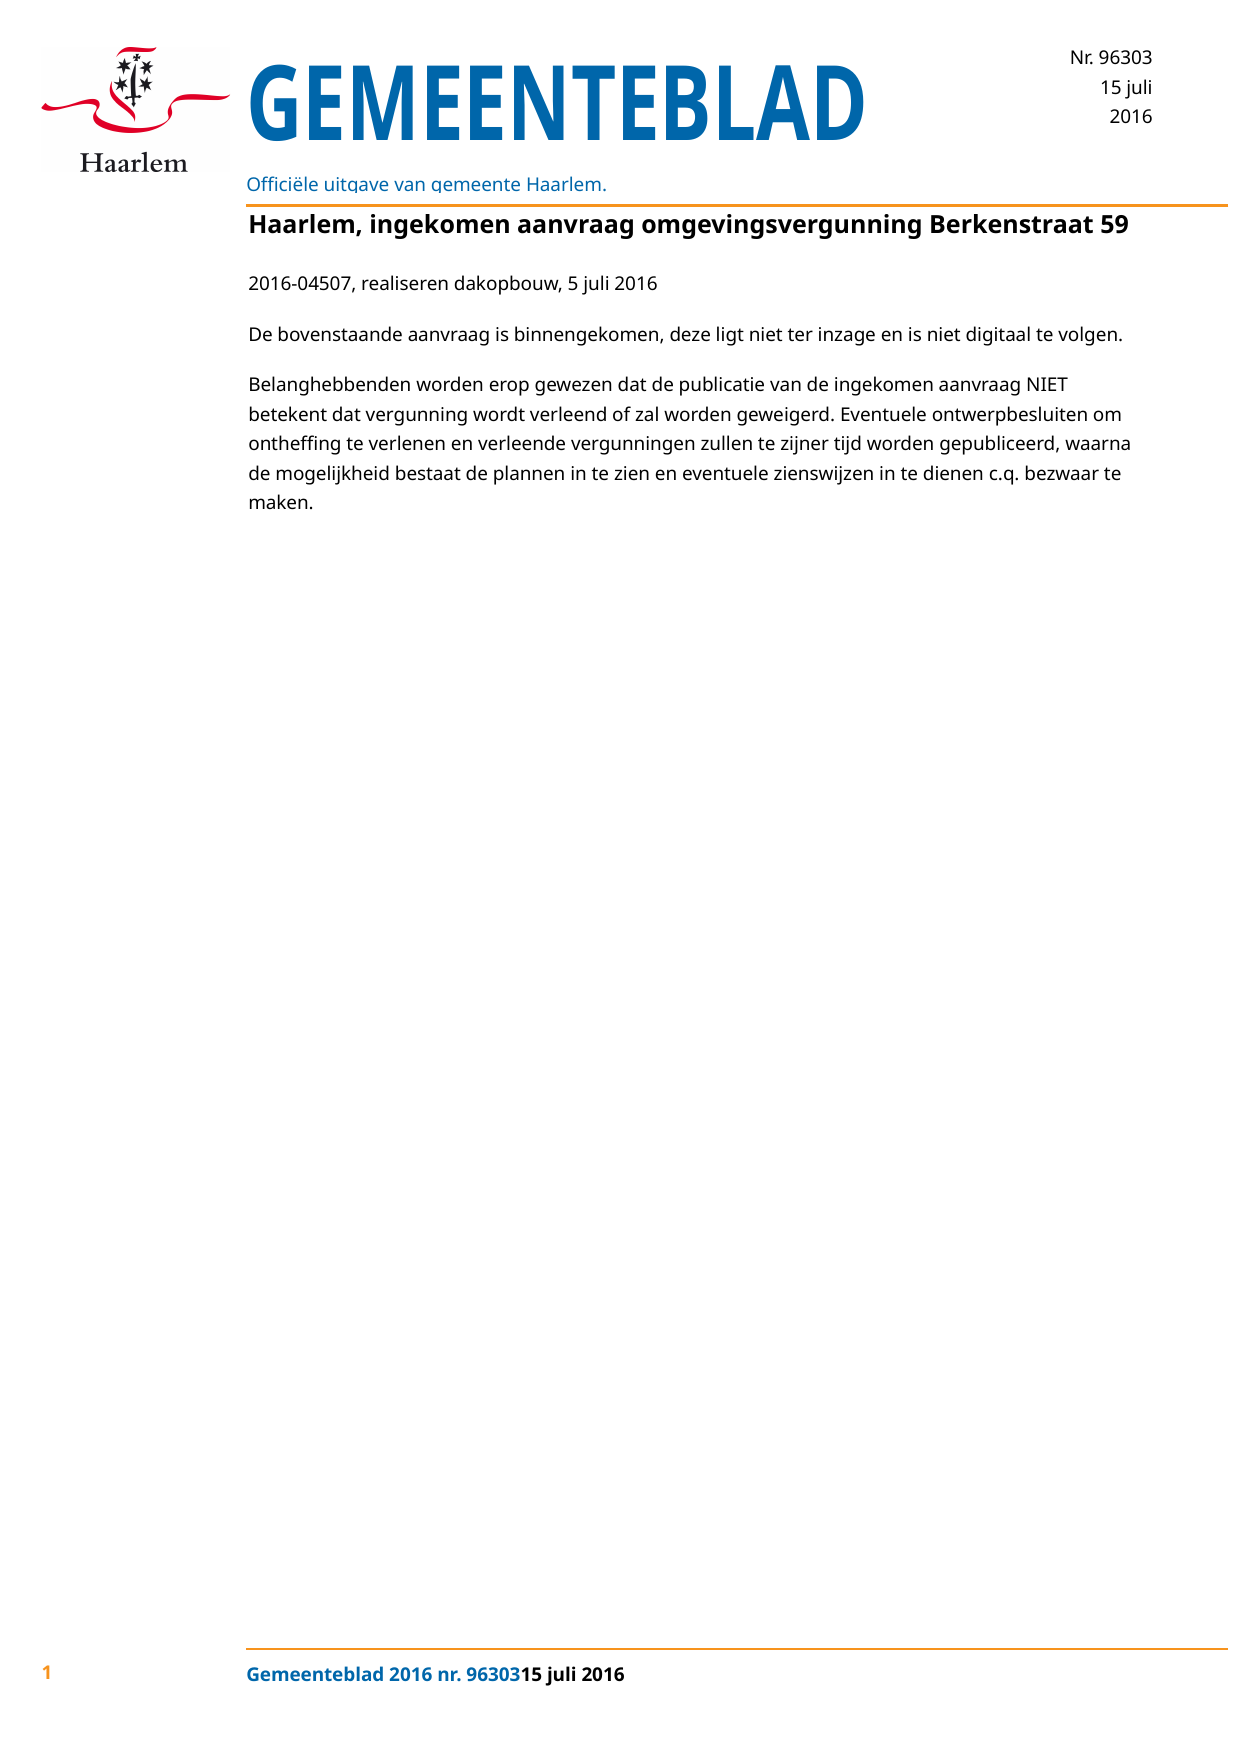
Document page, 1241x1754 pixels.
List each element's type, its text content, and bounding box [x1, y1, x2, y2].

text Belanghebbenden worden erop gewezen dat de publicatie van de ingekomen aanvraag NIET betekent dat vergunning wordt verleend of zal worden geweigerd. Eventuele ontwerpbesluiten om ontheffing te verlenen en verleende vergunningen zullen te zijner tijd worden gepubliceerd, waarna de mogelijkheid bestaat de plannen in te zien en eventuele zienswijzen in te dienen c.q. bezwaar te maken. [248, 371, 1152, 515]
text De bovenstaande aanvraag is binnengekomen, deze ligt niet ter inzage en is niet digitaal te volgen. [248, 321, 1152, 346]
text Haarlem, ingekomen aanvraag omgevingsvergunning Berkenstraat 59 [248, 207, 1152, 241]
text 2016-04507, realiseren dakopbouw, 5 juli 2016 [248, 270, 1152, 296]
picture [41, 47, 231, 172]
